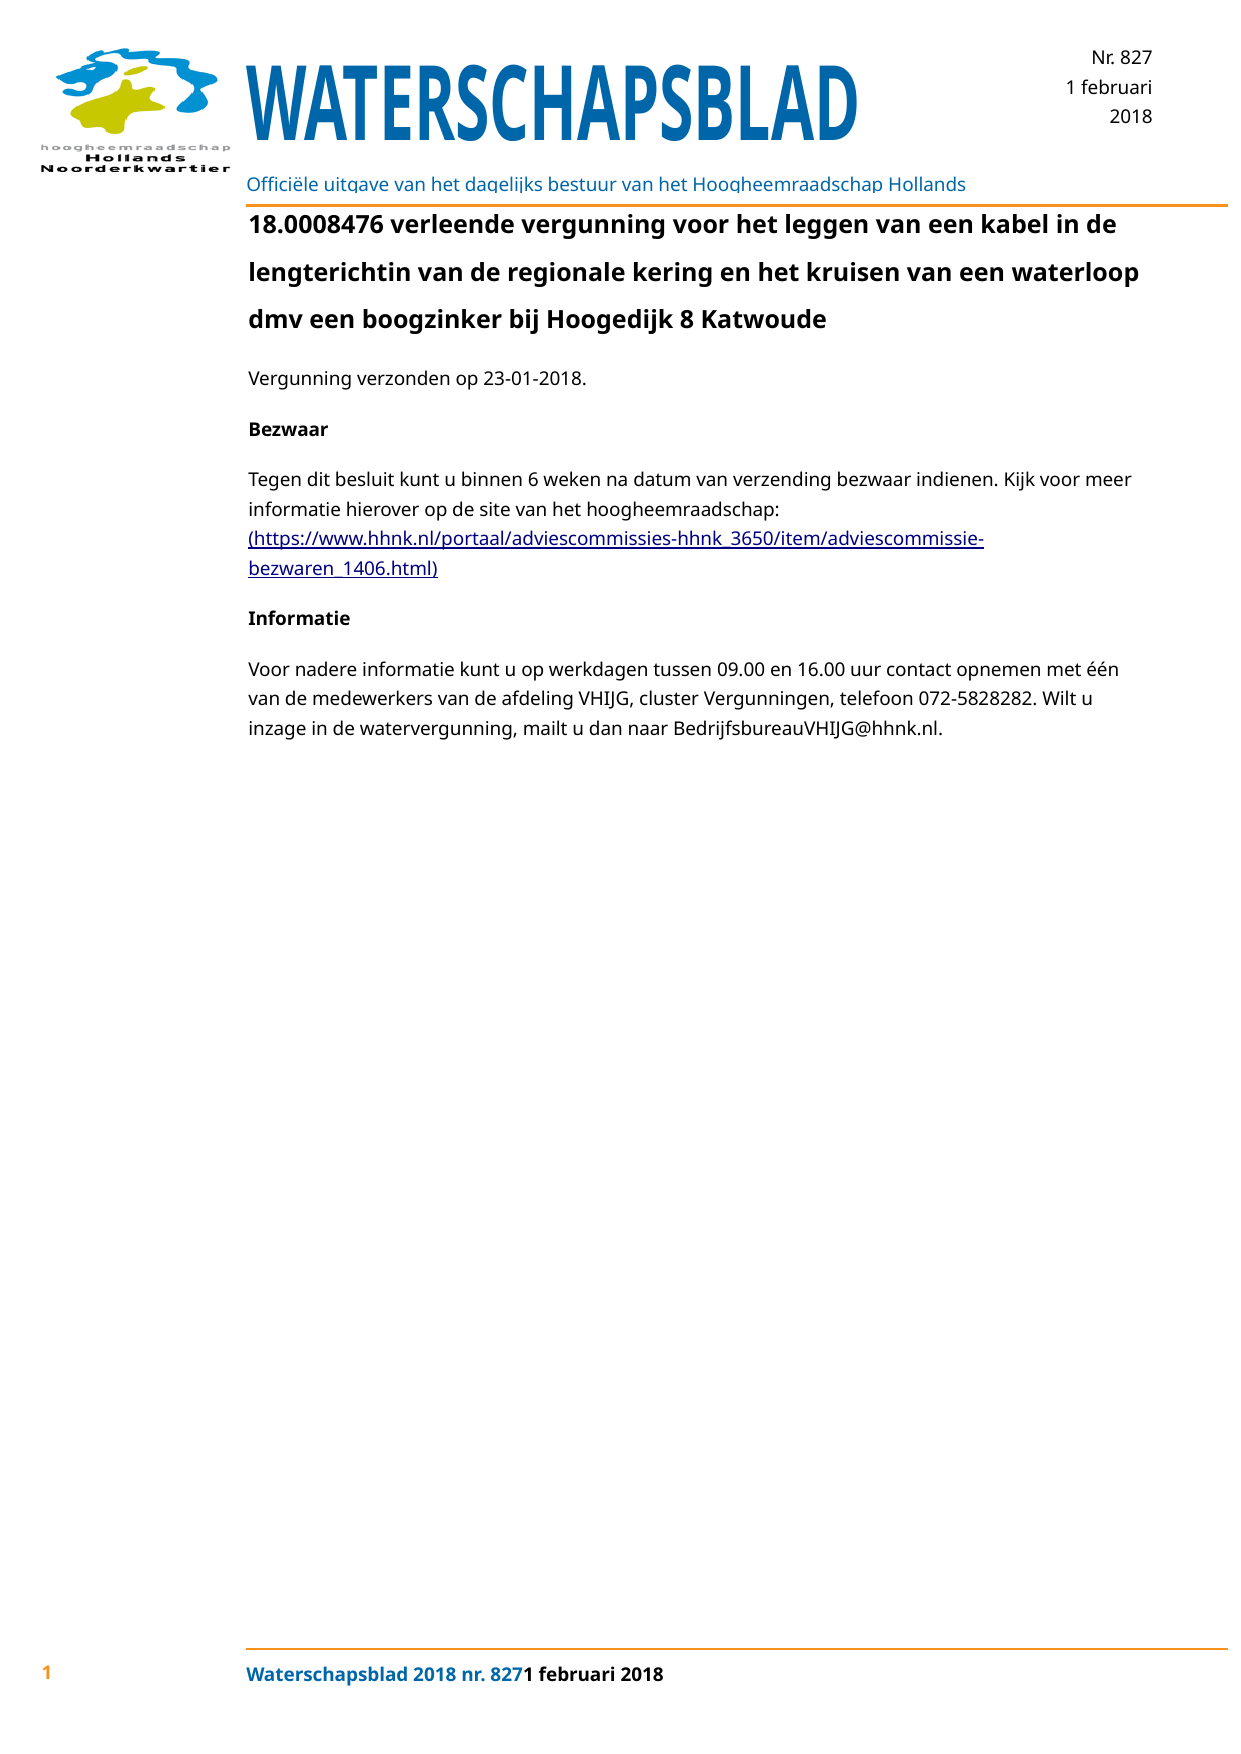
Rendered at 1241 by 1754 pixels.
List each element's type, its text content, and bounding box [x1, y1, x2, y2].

text Tegen dit besluit kunt u binnen 6 weken na datum van verzending bezwaar indienen. Kijk voor meer informatie hierover op de site van het hoogheemraadschap: (https://www.hhnk.nl/portaal/adviescommissies-hhnk_3650/item/adviescommissie-bezwaren_1406.html) [248, 466, 1152, 581]
text 18.0008476 verleende vergunning voor het leggen van een kabel in de lengterichtin van de regionale kering en het kruisen van een waterloop dmv een boogzinker bij Hoogedijk 8 Katwoude [248, 207, 1152, 336]
text Voor nadere informatie kunt u op werkdagen tussen 09.00 en 16.00 uur contact opnemen met één van de medewerkers van de afdeling VHIJG, cluster Vergunningen, telefoon 072-5828282. Wilt u inzage in de watervergunning, mailt u dan naar BedrijfsbureauVHIJG@hhnk.nl. [248, 656, 1152, 741]
text Informatie [248, 606, 1152, 631]
text Bezwaar [248, 416, 1152, 442]
text Vergunning verzonden op 23-01-2018. [248, 366, 1152, 391]
picture [41, 47, 231, 172]
